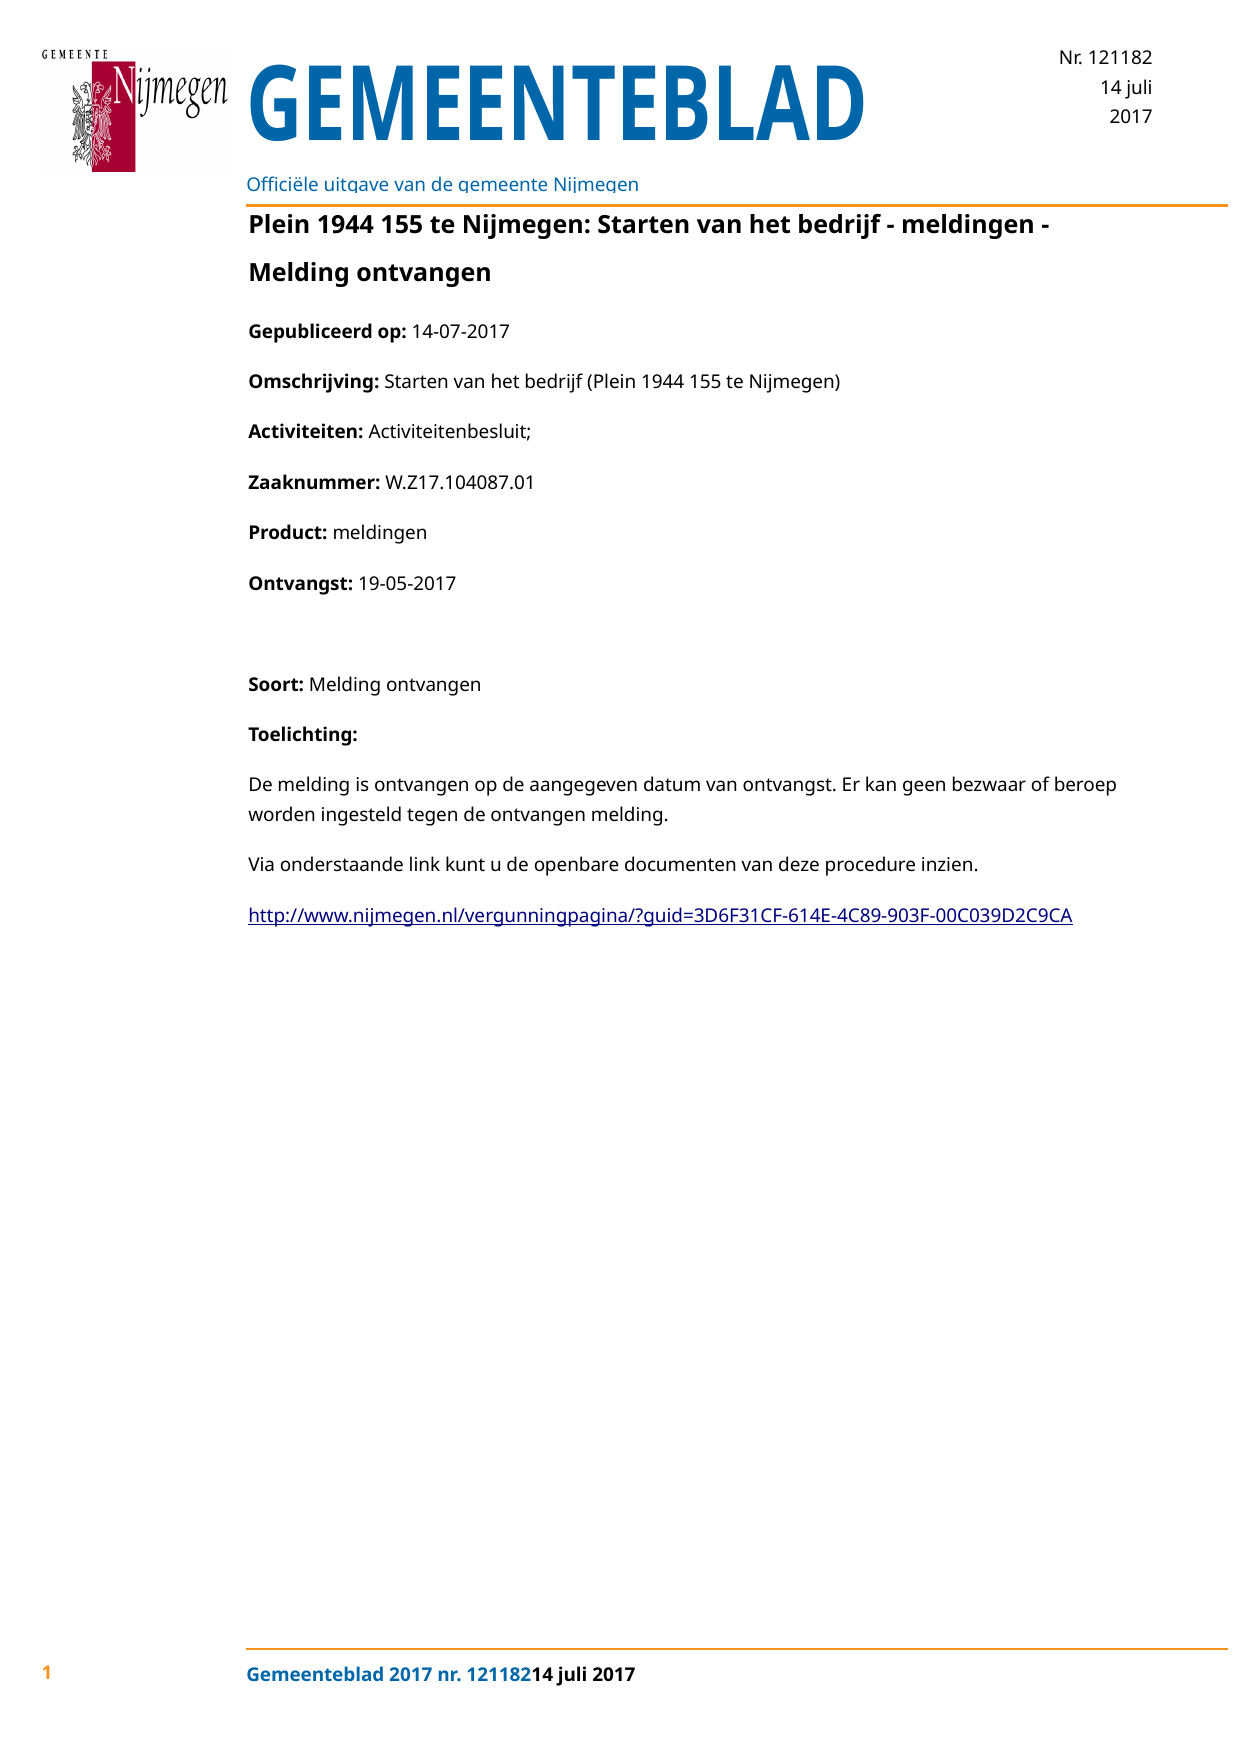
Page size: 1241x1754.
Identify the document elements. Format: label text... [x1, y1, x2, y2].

text De melding is ontvangen op de aangegeven datum van ontvangst. Er kan geen bezwaar of beroep worden ingesteld tegen de ontvangen melding. [248, 772, 1152, 827]
text Gepubliceerd op: 14-07-2017 [248, 318, 1152, 344]
text http://www.nijmegen.nl/vergunningpagina/?guid=3D6F31CF-614E-4C89-903F-00C039D2C9CA [248, 902, 1152, 928]
picture [41, 47, 231, 172]
text Soort: Melding ontvangen [248, 671, 1152, 697]
text Ontvangst: 19-05-2017 [248, 570, 1152, 596]
text Via onderstaande link kunt u de openbare documenten van deze procedure inzien. [248, 852, 1152, 877]
text Plein 1944 155 te Nijmegen: Starten van het bedrijf - meldingen - Melding ontvangen [248, 207, 1152, 288]
text Zaaknummer: W.Z17.104087.01 [248, 469, 1152, 495]
text Product: meldingen [248, 519, 1152, 545]
text Toelichting: [248, 721, 1152, 747]
text Activiteiten: Activiteitenbesluit; [248, 419, 1152, 444]
text Omschrijving: Starten van het bedrijf (Plein 1944 155 te Nijmegen) [248, 368, 1152, 394]
